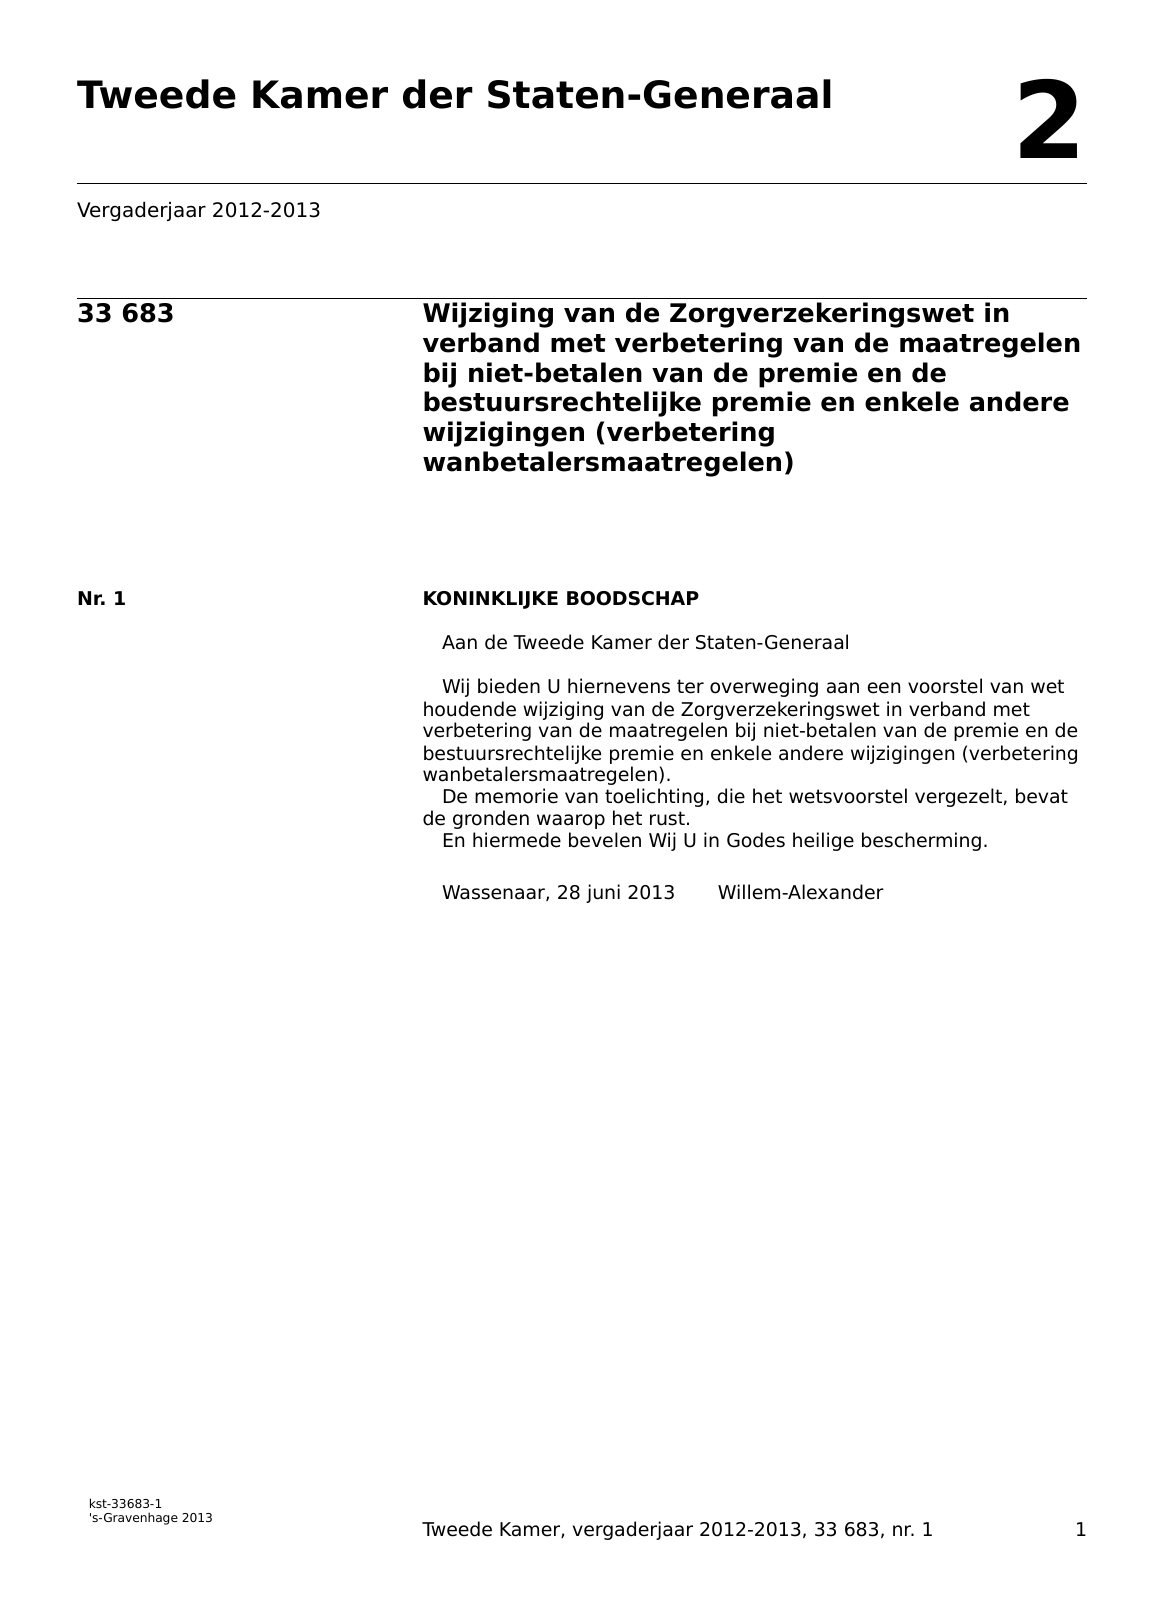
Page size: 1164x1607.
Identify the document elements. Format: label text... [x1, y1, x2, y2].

table_header 2 [886, 59, 1087, 183]
subtitle 33 683 Wijziging van de Zorgverzekeringswet in verband met verbetering van de maatregelen bij niet-betalen van de premie en de bestuursrechtelijke premie en enkele andere wijzigingen (verbetering wanbetalersmaatregelen) [77, 299, 1087, 477]
table_cell Vergaderjaar 2012-2013 [77, 184, 1087, 298]
text Wij bieden U hiernevens ter overweging aan een voorstel van wet houdende wijziging van de Zorgverzekeringswet in verband met verbetering van de maatregelen bij niet-betalen van de premie en de bestuursrechtelijke premie en enkele andere wijzigingen (verbetering wanbetalersmaatregelen). [422, 676, 1087, 786]
text Wassenaar, 28 juni 2013 Willem-Alexander [422, 882, 1087, 904]
text Aan de Tweede Kamer der Staten-Generaal [422, 632, 1087, 654]
text De memorie van toelichting, die het wetsvoorstel vergezelt, bevat de gronden waarop het rust. [422, 786, 1087, 830]
text En hiermede bevelen Wij U in Godes heilige bescherming. [422, 830, 1087, 852]
subtitle Nr. 1 KONINKLIJKE BOODSCHAP [77, 588, 1087, 610]
text kst-33683-1 [88, 1497, 323, 1511]
table_header Tweede Kamer der Staten-Generaal [77, 59, 886, 183]
text 's-Gravenhage 2013 [88, 1511, 323, 1525]
